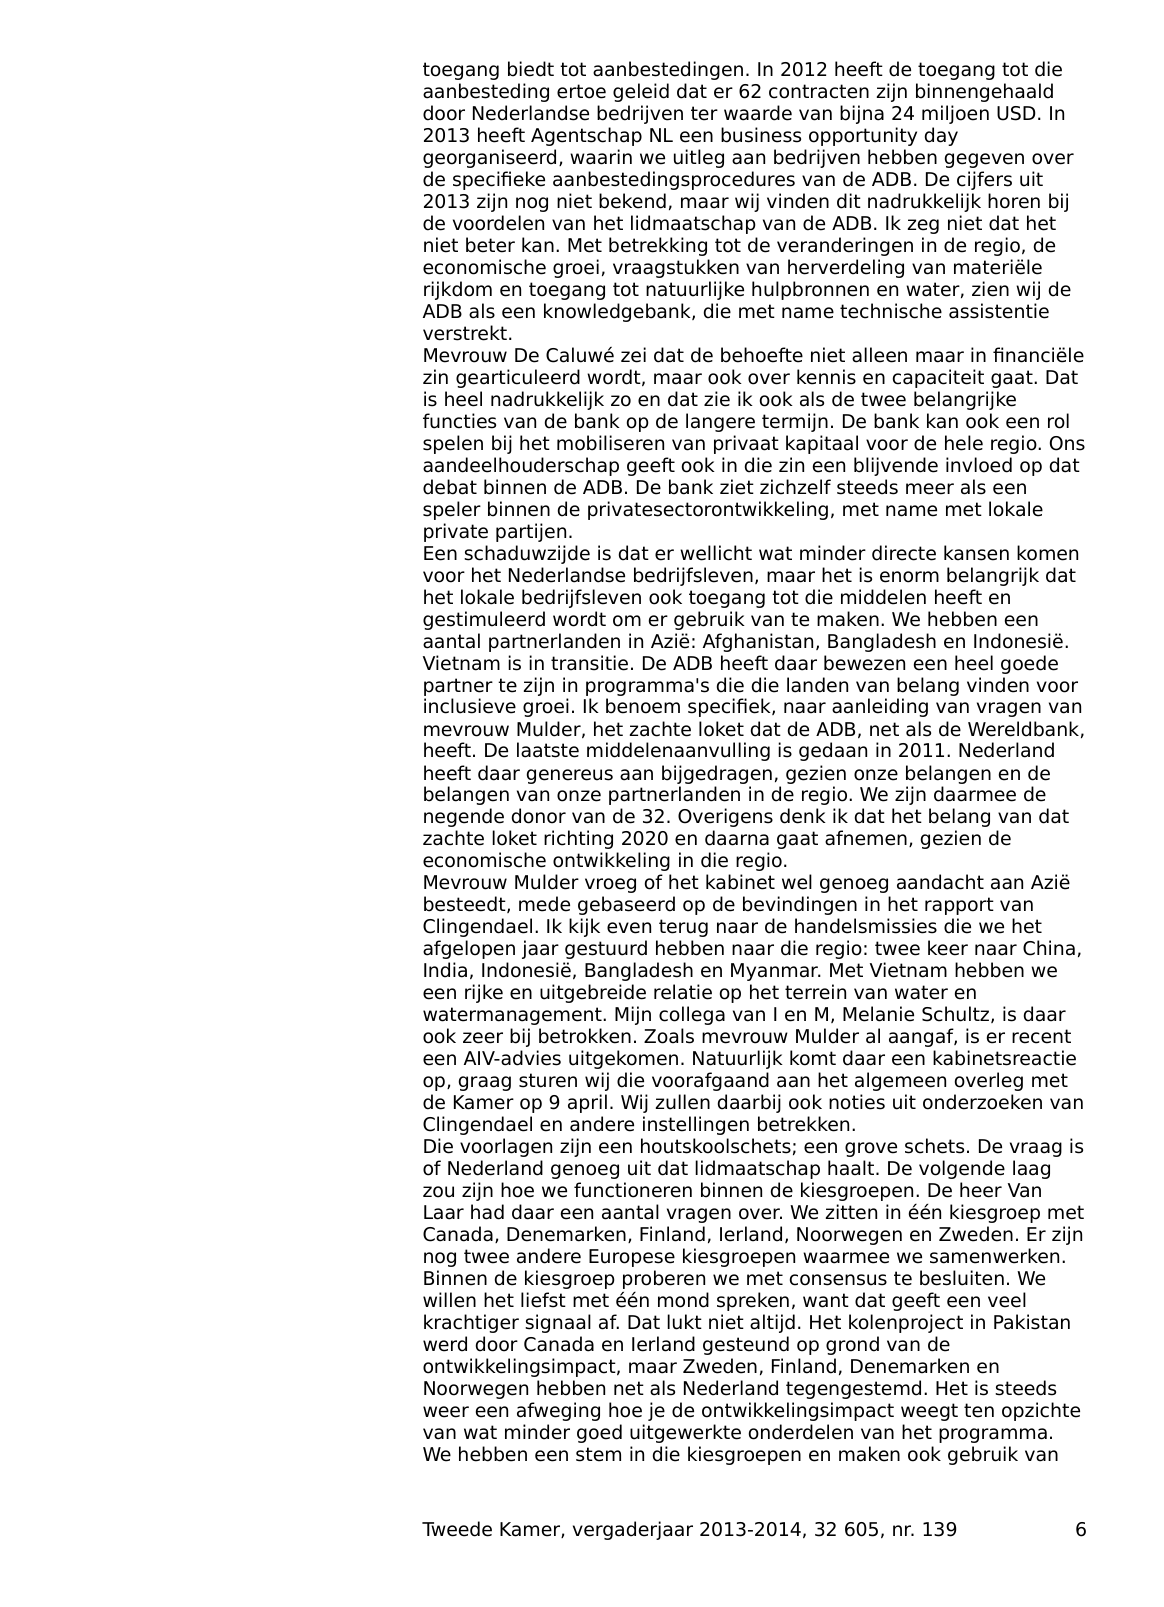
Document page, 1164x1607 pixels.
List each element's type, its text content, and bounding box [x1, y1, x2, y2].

text Die voorlagen zijn een houtskoolschets; een grove schets. De vraag is of Nederland genoeg uit dat lidmaatschap haalt. De volgende laag zou zijn hoe we functioneren binnen de kiesgroepen. De heer Van Laar had daar een aantal vragen over. We zitten in één kiesgroep met Canada, Denemarken, Finland, Ierland, Noorwegen en Zweden. Er zijn nog twee andere Europese kiesgroepen waarmee we samenwerken. Binnen de kiesgroep proberen we met consensus te besluiten. We willen het liefst met één mond spreken, want dat geeft een veel krachtiger signaal af. Dat lukt niet altijd. Het kolenproject in Pakistan werd door Canada en Ierland gesteund op grond van de ontwikkelingsimpact, maar Zweden, Finland, Denemarken en Noorwegen hebben net als Nederland tegengestemd. Het is steeds weer een afweging hoe je de ontwikkelingsimpact weegt ten opzichte van wat minder goed uitgewerkte onderdelen van het programma. We hebben een stem in die kiesgroepen en maken ook gebruik van [422, 1136, 1087, 1466]
text toegang biedt tot aanbestedingen. In 2012 heeft de toegang tot die aanbesteding ertoe geleid dat er 62 contracten zijn binnengehaald door Nederlandse bedrijven ter waarde van bijna 24 miljoen USD. In 2013 heeft Agentschap NL een business opportunity day georganiseerd, waarin we uitleg aan bedrijven hebben gegeven over de specifieke aanbestedingsprocedures van de ADB. De cijfers uit 2013 zijn nog niet bekend, maar wij vinden dit nadrukkelijk horen bij de voordelen van het lidmaatschap van de ADB. Ik zeg niet dat het niet beter kan. Met betrekking tot de veranderingen in de regio, de economische groei, vraagstukken van herverdeling van materiële rijkdom en toegang tot natuurlijke hulpbronnen en water, zien wij de ADB als een knowledgebank, die met name technische assistentie verstrekt. [422, 59, 1087, 345]
text Mevrouw Mulder vroeg of het kabinet wel genoeg aandacht aan Azië besteedt, mede gebaseerd op de bevindingen in het rapport van Clingendael. Ik kijk even terug naar de handelsmissies die we het afgelopen jaar gestuurd hebben naar die regio: twee keer naar China, India, Indonesië, Bangladesh en Myanmar. Met Vietnam hebben we een rijke en uitgebreide relatie op het terrein van water en watermanagement. Mijn collega van I en M, Melanie Schultz, is daar ook zeer bij betrokken. Zoals mevrouw Mulder al aangaf, is er recent een AIV-advies uitgekomen. Natuurlijk komt daar een kabinetsreactie op, graag sturen wij die voorafgaand aan het algemeen overleg met de Kamer op 9 april. Wij zullen daarbij ook noties uit onderzoeken van Clingendael en andere instellingen betrekken. [422, 872, 1087, 1136]
text Een schaduwzijde is dat er wellicht wat minder directe kansen komen voor het Nederlandse bedrijfsleven, maar het is enorm belangrijk dat het lokale bedrijfsleven ook toegang tot die middelen heeft en gestimuleerd wordt om er gebruik van te maken. We hebben een aantal partnerlanden in Azië: Afghanistan, Bangladesh en Indonesië. Vietnam is in transitie. De ADB heeft daar bewezen een heel goede partner te zijn in programma's die die landen van belang vinden voor inclusieve groei. Ik benoem specifiek, naar aanleiding van vragen van mevrouw Mulder, het zachte loket dat de ADB, net als de Wereldbank, heeft. De laatste middelenaanvulling is gedaan in 2011. Nederland heeft daar genereus aan bijgedragen, gezien onze belangen en de belangen van onze partnerlanden in de regio. We zijn daarmee de negende donor van de 32. Overigens denk ik dat het belang van dat zachte loket richting 2020 en daarna gaat afnemen, gezien de economische ontwikkeling in die regio. [422, 543, 1087, 872]
text Mevrouw De Caluwé zei dat de behoefte niet alleen maar in financiële zin gearticuleerd wordt, maar ook over kennis en capaciteit gaat. Dat is heel nadrukkelijk zo en dat zie ik ook als de twee belangrijke functies van de bank op de langere termijn. De bank kan ook een rol spelen bij het mobiliseren van privaat kapitaal voor de hele regio. Ons aandeelhouderschap geeft ook in die zin een blijvende invloed op dat debat binnen de ADB. De bank ziet zichzelf steeds meer als een speler binnen de privatesectorontwikkeling, met name met lokale private partijen. [422, 345, 1087, 543]
